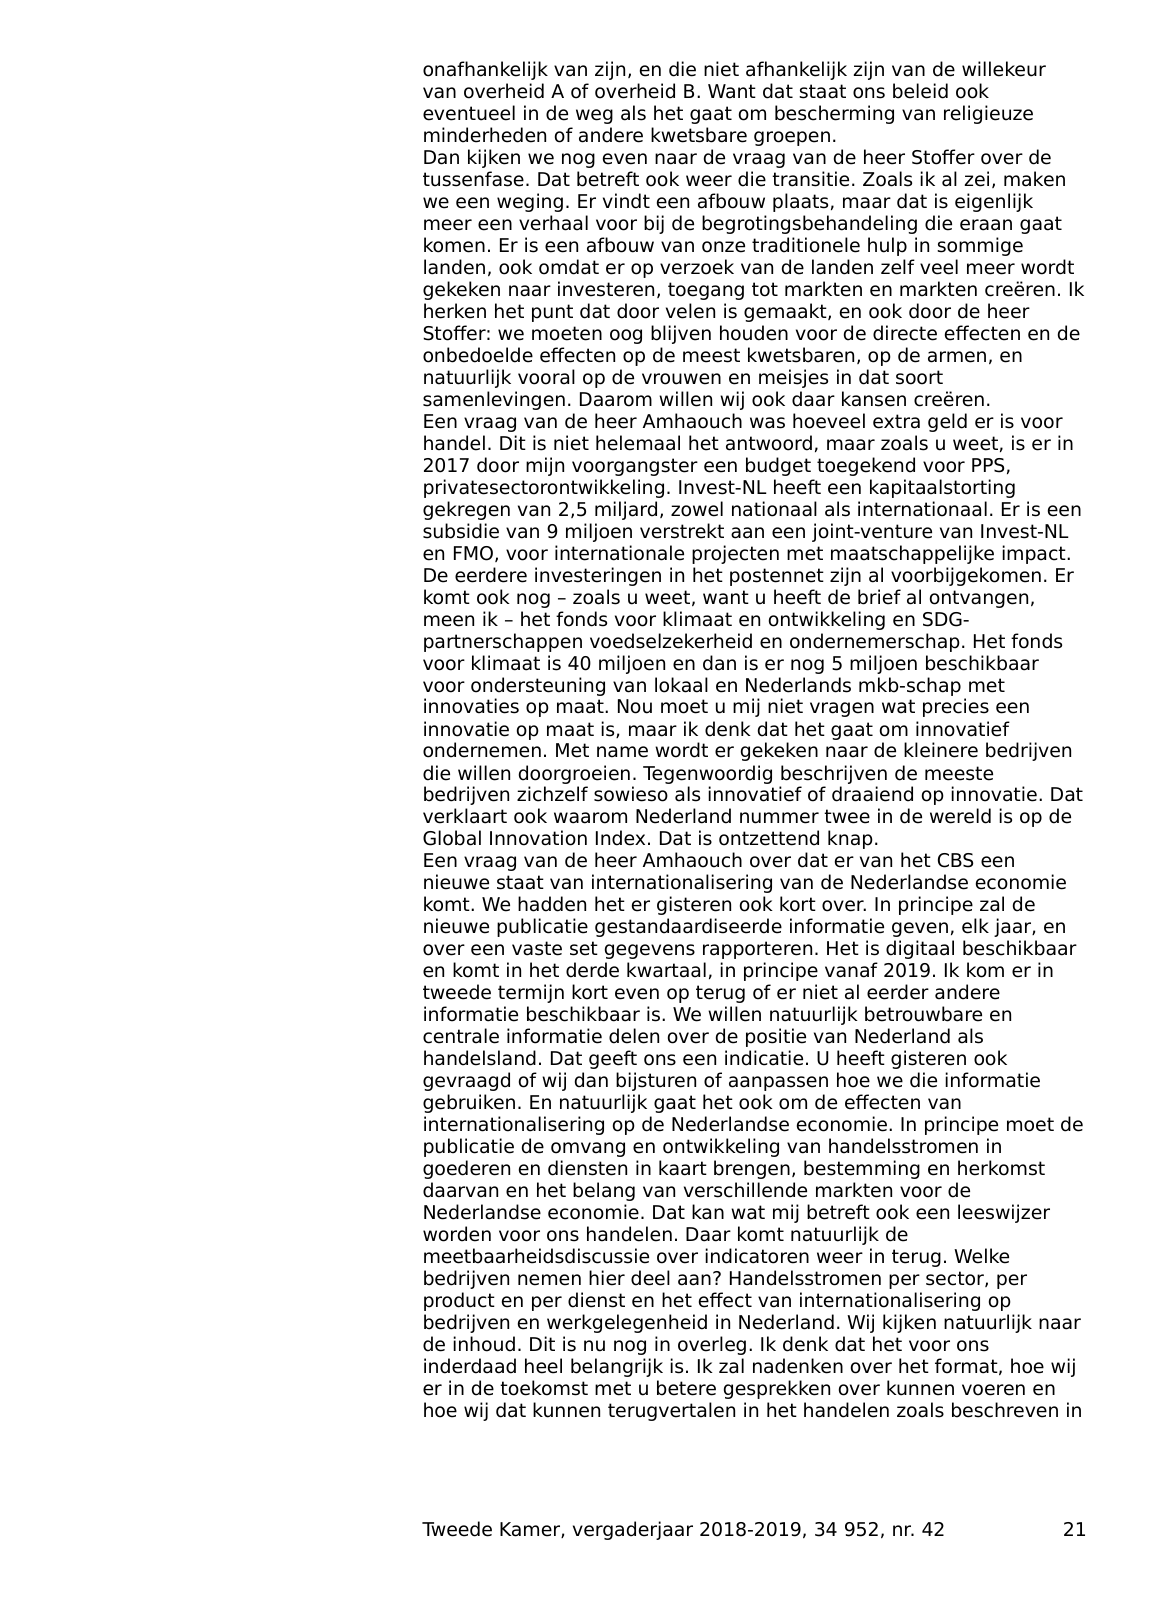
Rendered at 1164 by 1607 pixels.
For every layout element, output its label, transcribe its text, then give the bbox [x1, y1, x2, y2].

text Een vraag van de heer Amhaouch over dat er van het CBS een nieuwe staat van internationalisering van de Nederlandse economie komt. We hadden het er gisteren ook kort over. In principe zal de nieuwe publicatie gestandaardiseerde informatie geven, elk jaar, en over een vaste set gegevens rapporteren. Het is digitaal beschikbaar en komt in het derde kwartaal, in principe vanaf 2019. Ik kom er in tweede termijn kort even op terug of er niet al eerder andere informatie beschikbaar is. We willen natuurlijk betrouwbare en centrale informatie delen over de positie van Nederland als handelsland. Dat geeft ons een indicatie. U heeft gisteren ook gevraagd of wij dan bijsturen of aanpassen hoe we die informatie gebruiken. En natuurlijk gaat het ook om de effecten van internationalisering op de Nederlandse economie. In principe moet de publicatie de omvang en ontwikkeling van handelsstromen in goederen en diensten in kaart brengen, bestemming en herkomst daarvan en het belang van verschillende markten voor de Nederlandse economie. Dat kan wat mij betreft ook een leeswijzer worden voor ons handelen. Daar komt natuurlijk de meetbaarheidsdiscussie over indicatoren weer in terug. Welke bedrijven nemen hier deel aan? Handelsstromen per sector, per product en per dienst en het effect van internationalisering op bedrijven en werkgelegenheid in Nederland. Wij kijken natuurlijk naar de inhoud. Dit is nu nog in overleg. Ik denk dat het voor ons inderdaad heel belangrijk is. Ik zal nadenken over het format, hoe wij er in de toekomst met u betere gesprekken over kunnen voeren en hoe wij dat kunnen terugvertalen in het handelen zoals beschreven in [422, 850, 1087, 1422]
text Een vraag van de heer Amhaouch was hoeveel extra geld er is voor handel. Dit is niet helemaal het antwoord, maar zoals u weet, is er in 2017 door mijn voorgangster een budget toegekend voor PPS, privatesectorontwikkeling. Invest-NL heeft een kapitaalstorting gekregen van 2,5 miljard, zowel nationaal als internationaal. Er is een subsidie van 9 miljoen verstrekt aan een joint-venture van Invest-NL en FMO, voor internationale projecten met maatschappelijke impact. De eerdere investeringen in het postennet zijn al voorbijgekomen. Er komt ook nog – zoals u weet, want u heeft de brief al ontvangen, meen ik – het fonds voor klimaat en ontwikkeling en SDG-partnerschappen voedselzekerheid en ondernemerschap. Het fonds voor klimaat is 40 miljoen en dan is er nog 5 miljoen beschikbaar voor ondersteuning van lokaal en Nederlands mkb-schap met innovaties op maat. Nou moet u mij niet vragen wat precies een innovatie op maat is, maar ik denk dat het gaat om innovatief ondernemen. Met name wordt er gekeken naar de kleinere bedrijven die willen doorgroeien. Tegenwoordig beschrijven de meeste bedrijven zichzelf sowieso als innovatief of draaiend op innovatie. Dat verklaart ook waarom Nederland nummer twee in de wereld is op de Global Innovation Index. Dat is ontzettend knap. [422, 411, 1087, 850]
text onafhankelijk van zijn, en die niet afhankelijk zijn van de willekeur van overheid A of overheid B. Want dat staat ons beleid ook eventueel in de weg als het gaat om bescherming van religieuze minderheden of andere kwetsbare groepen. [422, 59, 1087, 147]
text Dan kijken we nog even naar de vraag van de heer Stoffer over de tussenfase. Dat betreft ook weer die transitie. Zoals ik al zei, maken we een weging. Er vindt een afbouw plaats, maar dat is eigenlijk meer een verhaal voor bij de begrotingsbehandeling die eraan gaat komen. Er is een afbouw van onze traditionele hulp in sommige landen, ook omdat er op verzoek van de landen zelf veel meer wordt gekeken naar investeren, toegang tot markten en markten creëren. Ik herken het punt dat door velen is gemaakt, en ook door de heer Stoffer: we moeten oog blijven houden voor de directe effecten en de onbedoelde effecten op de meest kwetsbaren, op de armen, en natuurlijk vooral op de vrouwen en meisjes in dat soort samenlevingen. Daarom willen wij ook daar kansen creëren. [422, 147, 1087, 411]
